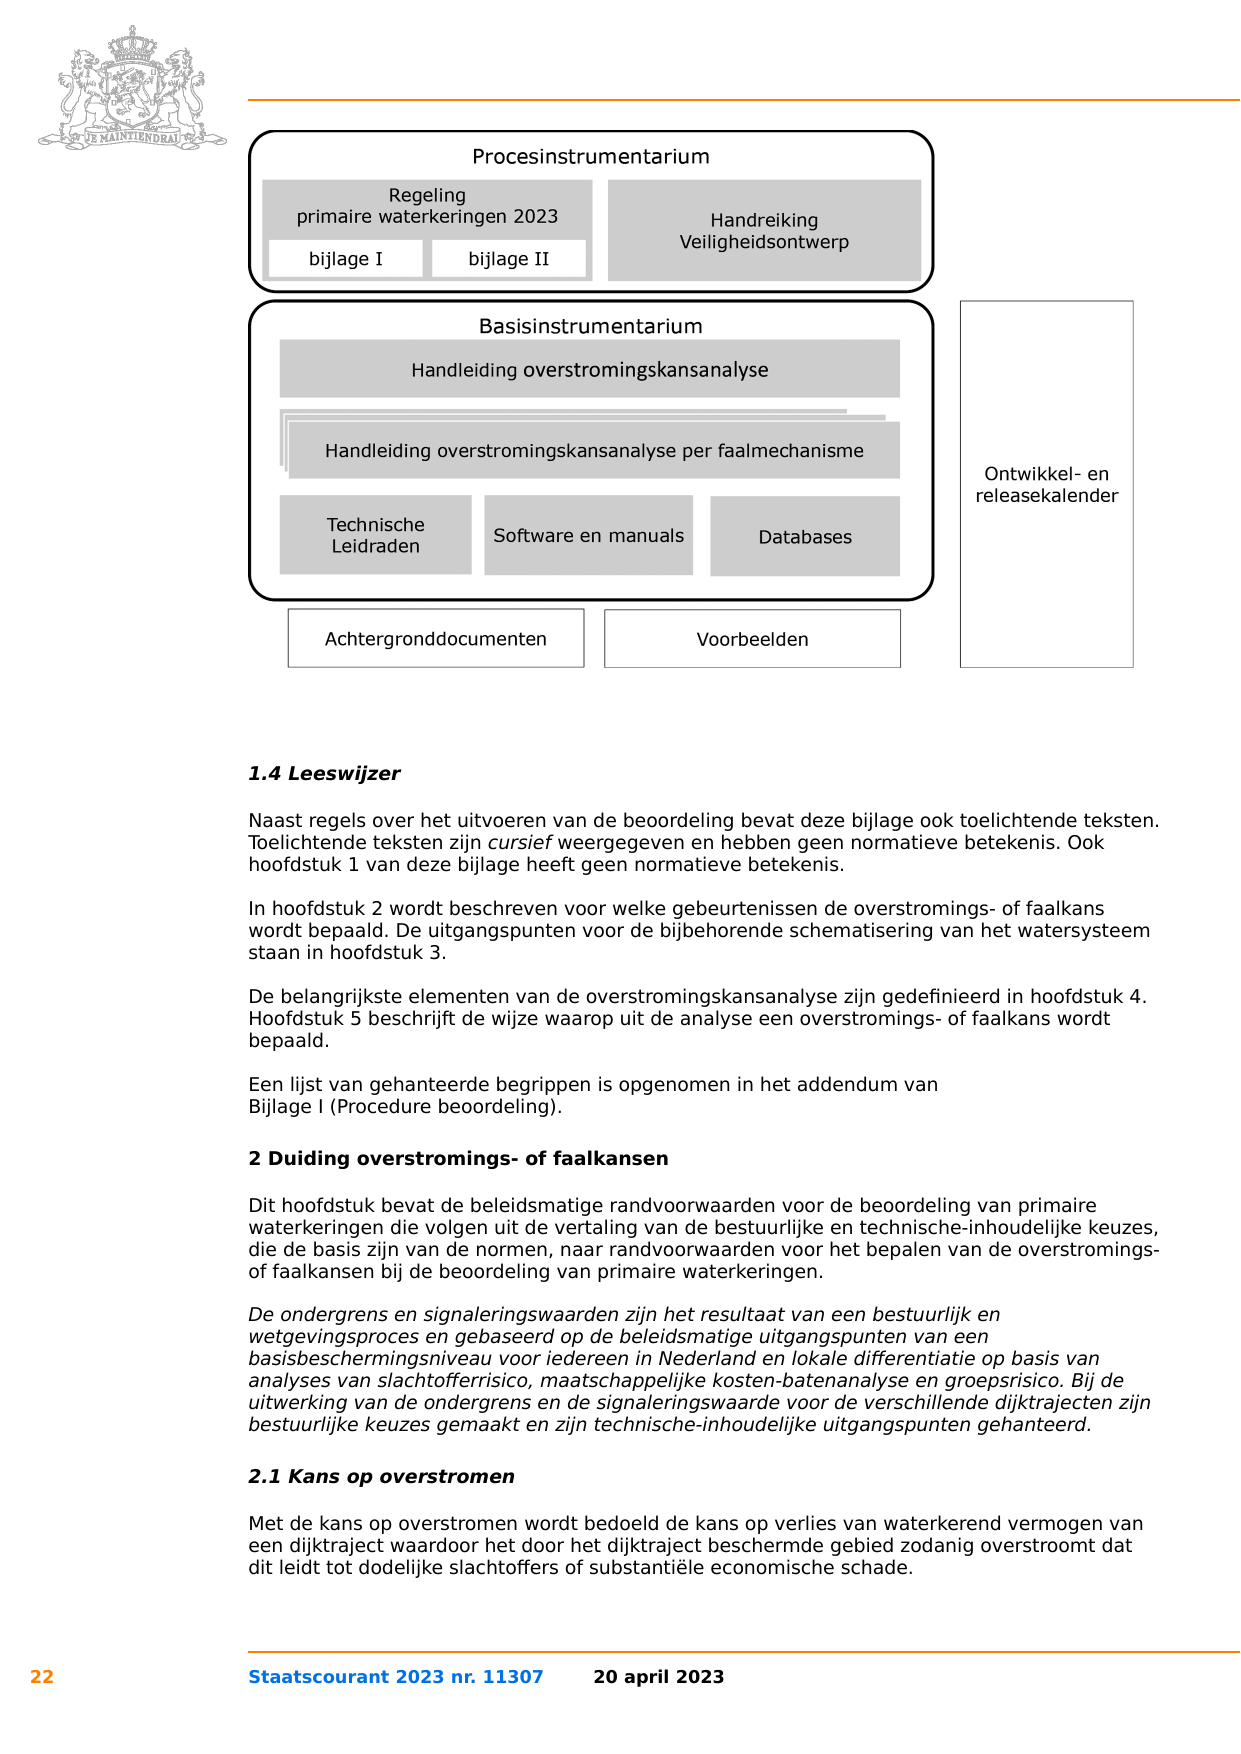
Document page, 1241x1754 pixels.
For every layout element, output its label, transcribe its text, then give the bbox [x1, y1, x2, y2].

subtitle 2 Duiding overstromings- of faalkansen [248, 1148, 1163, 1169]
text Met de kans op overstromen wordt bedoeld de kans op verlies van waterkerend vermogen van een dijktraject waardoor het door het dijktraject beschermde gebied zodanig overstroomt dat dit leidt tot dodelijke slachtoffers of substantiële economische schade. [248, 1513, 1163, 1579]
text De belangrijkste elementen van de overstromingskansanalyse zijn gedefinieerd in hoofdstuk 4. Hoofdstuk 5 beschrijft de wijze waarop uit de analyse een overstromings- of faalkans wordt bepaald. [248, 986, 1163, 1052]
picture [248, 130, 1134, 668]
text Een lijst van gehanteerde begrippen is opgenomen in het addendum van [248, 1074, 1163, 1096]
text Naast regels over het uitvoeren van de beoordeling bevat deze bijlage ook toelichtende teksten. Toelichtende teksten zijn cursief weergegeven en hebben geen normatieve betekenis. Ook hoofdstuk 1 van deze bijlage heeft geen normatieve betekenis. [248, 810, 1163, 876]
subtitle 2.1 Kans op overstromen [248, 1466, 1163, 1488]
text Dit hoofdstuk bevat de beleidsmatige randvoorwaarden voor de beoordeling van primaire waterkeringen die volgen uit de vertaling van de bestuurlijke en technische-inhoudelijke keuzes, die de basis zijn van de normen, naar randvoorwaarden voor het bepalen van de overstromings- of faalkansen bij de beoordeling van primaire waterkeringen. [248, 1194, 1163, 1282]
text [248, 130, 1163, 733]
subtitle 1.4 Leeswijzer [248, 763, 1163, 785]
text De ondergrens en signaleringswaarden zijn het resultaat van een bestuurlijk en wetgevingsproces en gebaseerd op de beleidsmatige uitgangspunten van een basisbeschermingsniveau voor iedereen in Nederland en lokale differentiatie op basis van analyses van slachtofferrisico, maatschappelijke kosten-batenanalyse en groepsrisico. Bij de uitwerking van de ondergrens en de signaleringswaarde voor de verschillende dijktrajecten zijn bestuurlijke keuzes gemaakt en zijn technische-inhoudelijke uitgangspunten gehanteerd. [248, 1304, 1163, 1436]
text Bijlage I (Procedure beoordeling). [248, 1096, 1163, 1118]
text In hoofdstuk 2 wordt beschreven voor welke gebeurtenissen de overstromings- of faalkans wordt bepaald. De uitgangspunten voor de bijbehorende schematisering van het watersysteem staan in hoofdstuk 3. [248, 898, 1163, 964]
picture [38, 25, 227, 150]
